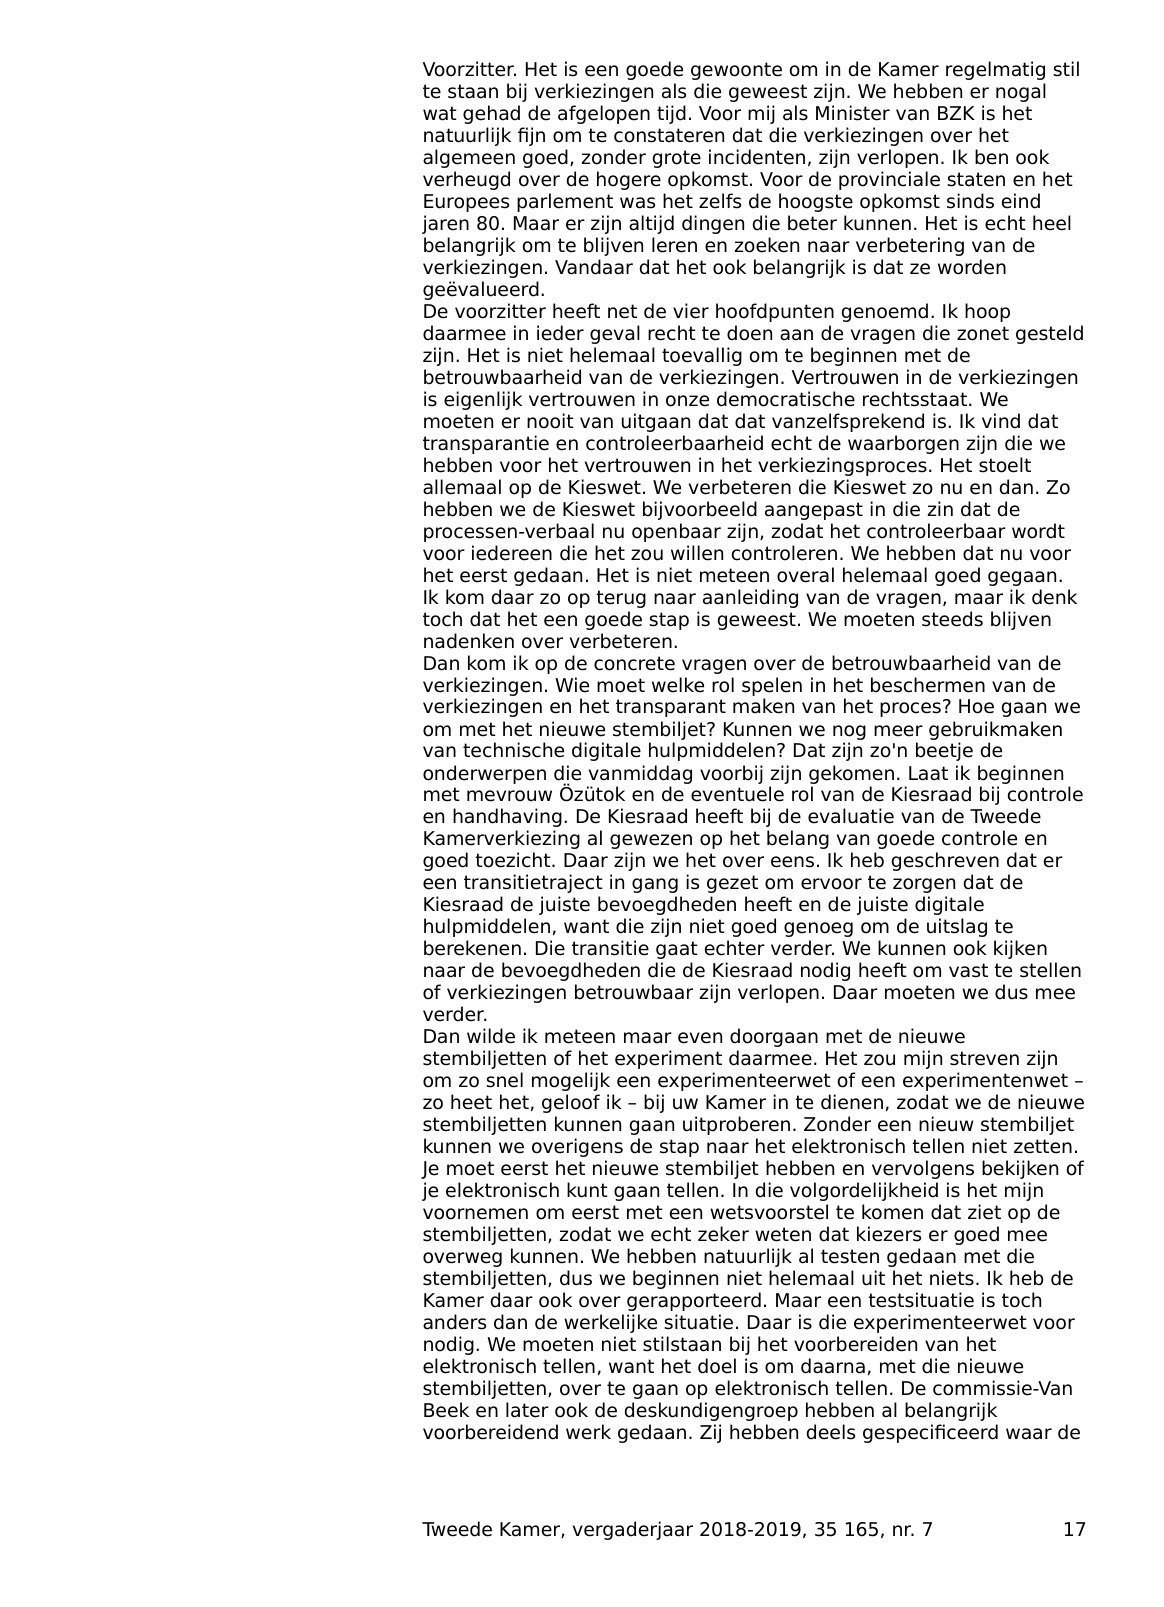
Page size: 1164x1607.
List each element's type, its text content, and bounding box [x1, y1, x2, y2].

text Dan kom ik op de concrete vragen over de betrouwbaarheid van de verkiezingen. Wie moet welke rol spelen in het beschermen van de verkiezingen en het transparant maken van het proces? Hoe gaan we om met het nieuwe stembiljet? Kunnen we nog meer gebruikmaken van technische digitale hulpmiddelen? Dat zijn zo'n beetje de onderwerpen die vanmiddag voorbij zijn gekomen. Laat ik beginnen met mevrouw Özütok en de eventuele rol van de Kiesraad bij controle en handhaving. De Kiesraad heeft bij de evaluatie van de Tweede Kamerverkiezing al gewezen op het belang van goede controle en goed toezicht. Daar zijn we het over eens. Ik heb geschreven dat er een transitietraject in gang is gezet om ervoor te zorgen dat de Kiesraad de juiste bevoegdheden heeft en de juiste digitale hulpmiddelen, want die zijn niet goed genoeg om de uitslag te berekenen. Die transitie gaat echter verder. We kunnen ook kijken naar de bevoegdheden die de Kiesraad nodig heeft om vast te stellen of verkiezingen betrouwbaar zijn verlopen. Daar moeten we dus mee verder. [422, 652, 1087, 1026]
text De voorzitter heeft net de vier hoofdpunten genoemd. Ik hoop daarmee in ieder geval recht te doen aan de vragen die zonet gesteld zijn. Het is niet helemaal toevallig om te beginnen met de betrouwbaarheid van de verkiezingen. Vertrouwen in de verkiezingen is eigenlijk vertrouwen in onze democratische rechtsstaat. We moeten er nooit van uitgaan dat dat vanzelfsprekend is. Ik vind dat transparantie en controleerbaarheid echt de waarborgen zijn die we hebben voor het vertrouwen in het verkiezingsproces. Het stoelt allemaal op de Kieswet. We verbeteren die Kieswet zo nu en dan. Zo hebben we de Kieswet bijvoorbeeld aangepast in die zin dat de processen-verbaal nu openbaar zijn, zodat het controleerbaar wordt voor iedereen die het zou willen controleren. We hebben dat nu voor het eerst gedaan. Het is niet meteen overal helemaal goed gegaan. Ik kom daar zo op terug naar aanleiding van de vragen, maar ik denk toch dat het een goede stap is geweest. We moeten steeds blijven nadenken over verbeteren. [422, 301, 1087, 652]
text Dan wilde ik meteen maar even doorgaan met de nieuwe stembiljetten of het experiment daarmee. Het zou mijn streven zijn om zo snel mogelijk een experimenteerwet of een experimentenwet – zo heet het, geloof ik – bij uw Kamer in te dienen, zodat we de nieuwe stembiljetten kunnen gaan uitproberen. Zonder een nieuw stembiljet kunnen we overigens de stap naar het elektronisch tellen niet zetten. Je moet eerst het nieuwe stembiljet hebben en vervolgens bekijken of je elektronisch kunt gaan tellen. In die volgordelijkheid is het mijn voornemen om eerst met een wetsvoorstel te komen dat ziet op de stembiljetten, zodat we echt zeker weten dat kiezers er goed mee overweg kunnen. We hebben natuurlijk al testen gedaan met die stembiljetten, dus we beginnen niet helemaal uit het niets. Ik heb de Kamer daar ook over gerapporteerd. Maar een testsituatie is toch anders dan de werkelijke situatie. Daar is die experimenteerwet voor nodig. We moeten niet stilstaan bij het voorbereiden van het elektronisch tellen, want het doel is om daarna, met die nieuwe stembiljetten, over te gaan op elektronisch tellen. De commissie-Van Beek en later ook de deskundigengroep hebben al belangrijk voorbereidend werk gedaan. Zij hebben deels gespecificeerd waar de [422, 1026, 1087, 1444]
text Voorzitter. Het is een goede gewoonte om in de Kamer regelmatig stil te staan bij verkiezingen als die geweest zijn. We hebben er nogal wat gehad de afgelopen tijd. Voor mij als Minister van BZK is het natuurlijk fijn om te constateren dat die verkiezingen over het algemeen goed, zonder grote incidenten, zijn verlopen. Ik ben ook verheugd over de hogere opkomst. Voor de provinciale staten en het Europees parlement was het zelfs de hoogste opkomst sinds eind jaren 80. Maar er zijn altijd dingen die beter kunnen. Het is echt heel belangrijk om te blijven leren en zoeken naar verbetering van de verkiezingen. Vandaar dat het ook belangrijk is dat ze worden geëvalueerd. [422, 59, 1087, 301]
